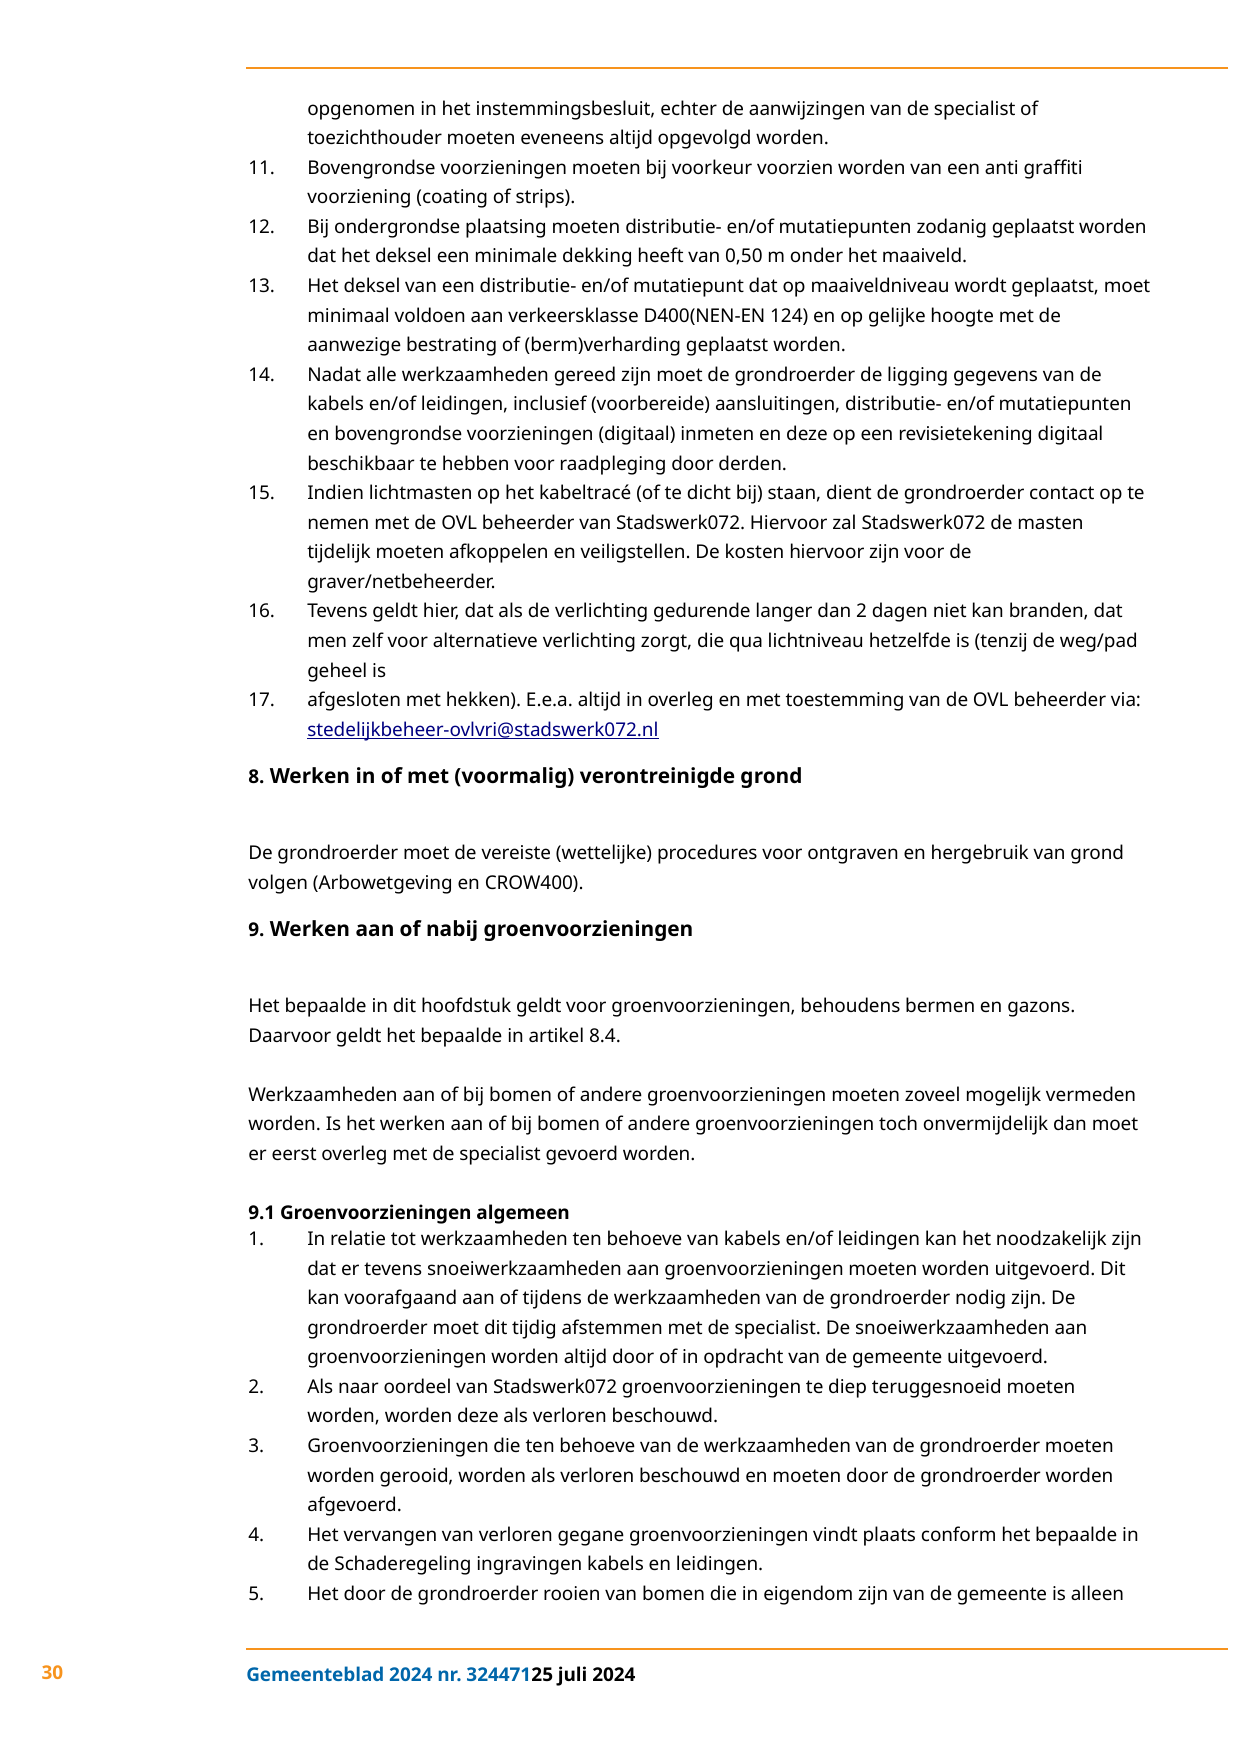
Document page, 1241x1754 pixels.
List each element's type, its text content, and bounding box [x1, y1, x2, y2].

list Bij ondergrondse plaatsing moeten distributie- en/of mutatiepunten zodanig geplaatst worden dat het deksel een minimale dekking heeft van 0,50 m onder het maaiveld. [248, 213, 1152, 268]
list In relatie tot werkzaamheden ten behoeve van kabels en/of leidingen kan het noodzakelijk zijn dat er tevens snoeiwerkzaamheden aan groenvoorzieningen moeten worden uitgevoerd. Dit kan voorafgaand aan of tijdens de werkzaamheden van de grondroerder nodig zijn. De grondroerder moet dit tijdig afstemmen met de specialist. De snoeiwerkzaamheden aan groenvoorzieningen worden altijd door of in opdracht van de gemeente uitgevoerd. [248, 1225, 1152, 1369]
text Het bepaalde in dit hoofdstuk geldt voor groenvoorzieningen, behoudens bermen en gazons. Daarvoor geldt het bepaalde in artikel 8.4. [248, 992, 1152, 1048]
list Het door de grondroerder rooien van bomen die in eigendom zijn van de gemeente is alleen [248, 1580, 1152, 1606]
list Indien lichtmasten op het kabeltracé (of te dicht bij) staan, dient de grondroerder contact op te nemen met de OVL beheerder van Stadswerk072. Hiervoor zal Stadswerk072 de masten tijdelijk moeten afkoppelen en veiligstellen. De kosten hiervoor zijn voor de graver/netbeheerder. [248, 479, 1152, 594]
list Het vervangen van verloren gegane groenvoorzieningen vindt plaats conform het bepaalde in de Schaderegeling ingravingen kabels en leidingen. [248, 1521, 1152, 1576]
list Het deksel van een distributie- en/of mutatiepunt dat op maaiveldniveau wordt geplaatst, moet minimaal voldoen aan verkeersklasse D400(NEN-EN 124) en op gelijke hoogte met de aanwezige bestrating of (berm)verharding geplaatst worden. [248, 272, 1152, 357]
picture [41, 47, 231, 172]
list opgenomen in het instemmingsbesluit, echter de aanwijzingen van de specialist of toezichthouder moeten eveneens altijd opgevolgd worden. [248, 95, 1152, 150]
list afgesloten met hekken). E.e.a. altijd in overleg en met toestemming van de OVL beheerder via: stedelijkbeheer-ovlvri@stadswerk072.nl [248, 686, 1152, 742]
text 8. Werken in of met (voormalig) verontreinigde grond [248, 762, 1152, 790]
text Werkzaamheden aan of bij bomen of andere groenvoorzieningen moeten zoveel mogelijk vermeden worden. Is het werken aan of bij bomen of andere groenvoorzieningen toch onvermijdelijk dan moet er eerst overleg met de specialist gevoerd worden. [248, 1081, 1152, 1166]
text 9. Werken aan of nabij groenvoorzieningen [248, 914, 1152, 943]
list Als naar oordeel van Stadswerk072 groenvoorzieningen te diep teruggesnoeid moeten worden, worden deze als verloren beschouwd. [248, 1373, 1152, 1428]
list Bovengrondse voorzieningen moeten bij voorkeur voorzien worden van een anti graffiti voorziening (coating of strips). [248, 154, 1152, 209]
list Tevens geldt hier, dat als de verlichting gedurende langer dan 2 dagen niet kan branden, dat men zelf voor alternatieve verlichting zorgt, die qua lichtniveau hetzelfde is (tenzij de weg/pad geheel is [248, 598, 1152, 683]
text 9.1 Groenvoorzieningen algemeen [248, 1199, 1152, 1225]
list Nadat alle werkzaamheden gereed zijn moet de grondroerder de ligging gegevens van de kabels en/of leidingen, inclusief (voorbereide) aansluitingen, distributie- en/of mutatiepunten en bovengrondse voorzieningen (digitaal) inmeten en deze op een revisietekening digitaal beschikbaar te hebben voor raadpleging door derden. [248, 361, 1152, 476]
list Groenvoorzieningen die ten behoeve van de werkzaamheden van de grondroerder moeten worden gerooid, worden als verloren beschouwd en moeten door de grondroerder worden afgevoerd. [248, 1432, 1152, 1517]
text De grondroerder moet de vereiste (wettelijke) procedures voor ontgraven en hergebruik van grond volgen (Arbowetgeving en CROW400). [248, 839, 1152, 895]
